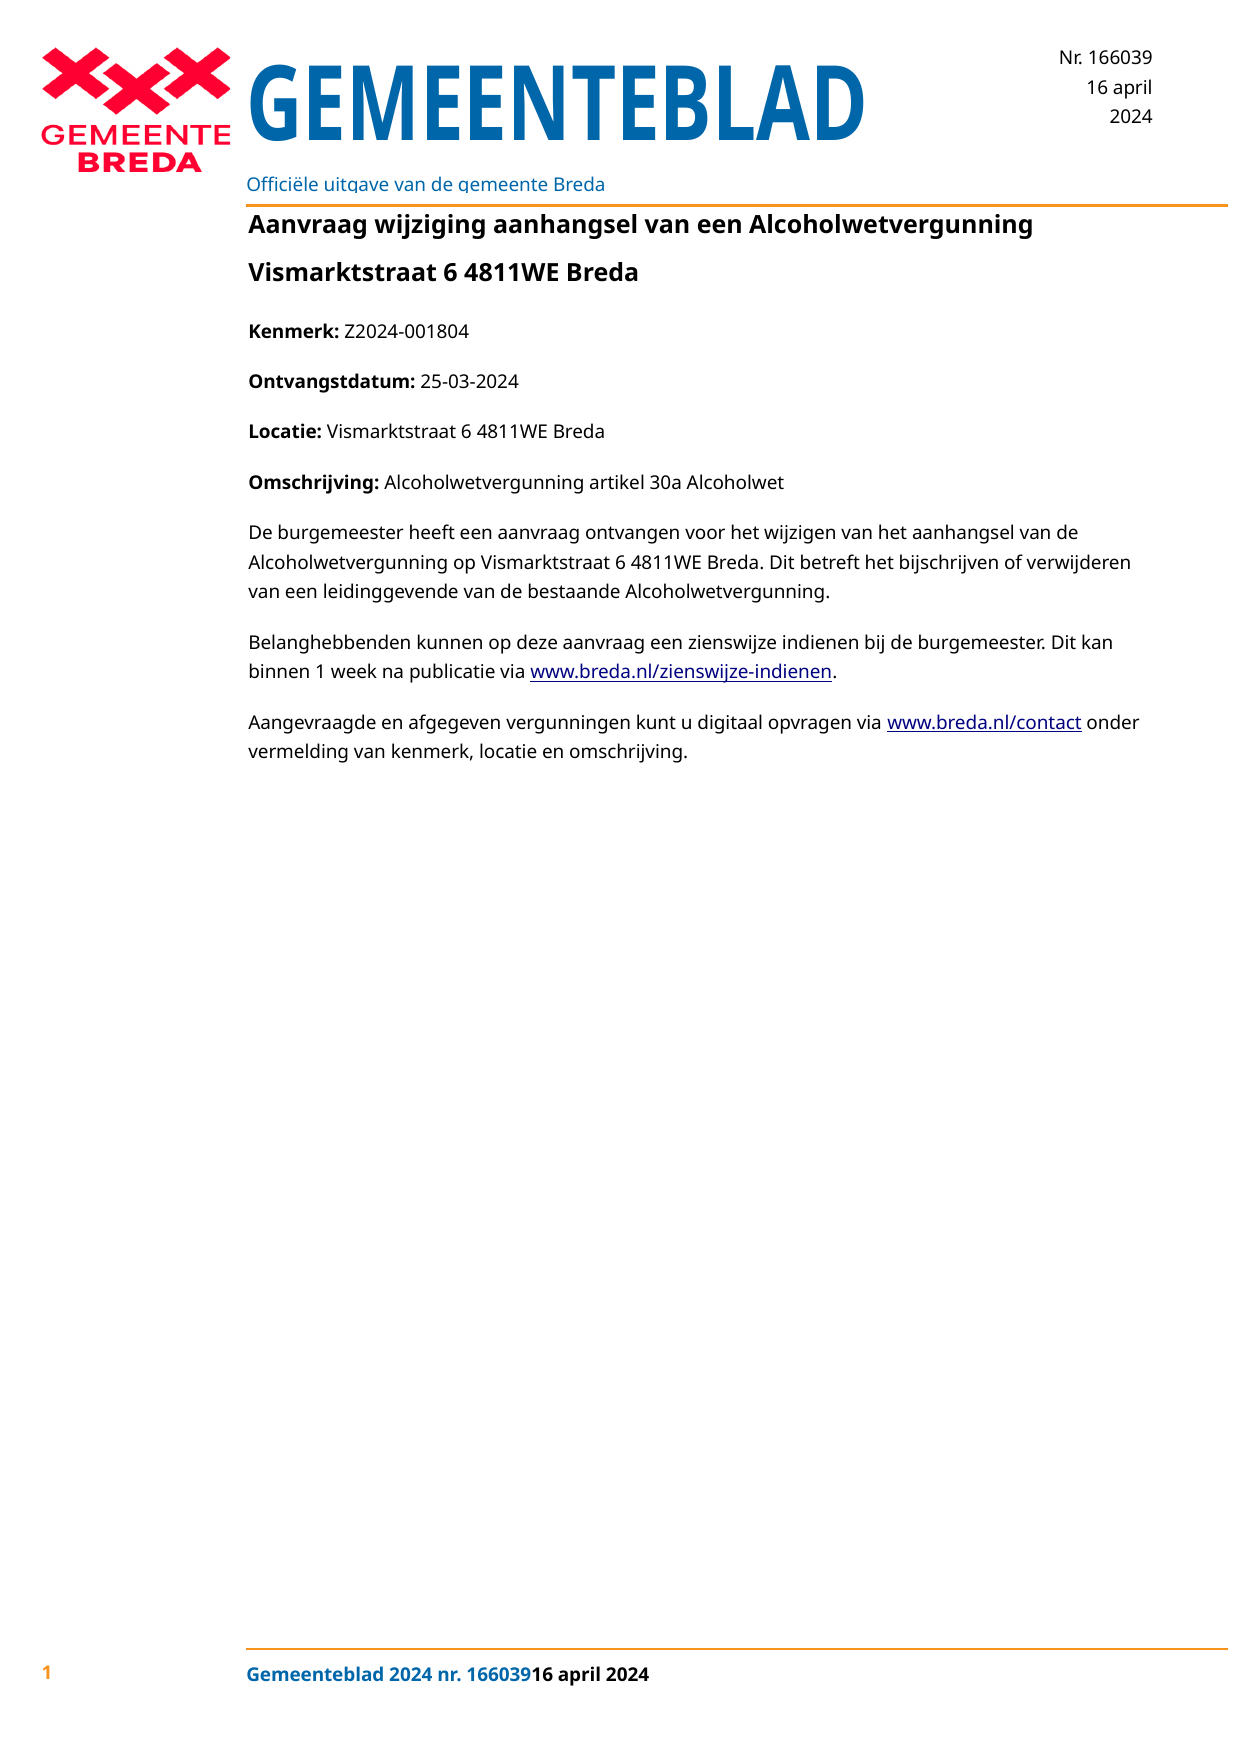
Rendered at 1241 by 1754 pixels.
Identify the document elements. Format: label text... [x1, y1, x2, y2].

text Locatie: Vismarktstraat 6 4811WE Breda [248, 419, 1152, 444]
text Kenmerk: Z2024-001804 [248, 318, 1152, 344]
text Belanghebbenden kunnen op deze aanvraag een zienswijze indienen bij de burgemeester. Dit kan binnen 1 week na publicatie via www.breda.nl/zienswijze-indienen. [248, 629, 1152, 684]
text De burgemeester heeft een aanvraag ontvangen voor het wijzigen van het aanhangsel van de Alcoholwetvergunning op Vismarktstraat 6 4811WE Breda. Dit betreft het bijschrijven of verwijderen van een leidinggevende van de bestaande Alcoholwetvergunning. [248, 519, 1152, 604]
text Aangevraagde en afgegeven vergunningen kunt u digitaal opvragen via www.breda.nl/contact onder vermelding van kenmerk, locatie en omschrijving. [248, 709, 1152, 764]
text Aanvraag wijziging aanhangsel van een Alcoholwetvergunning Vismarktstraat 6 4811WE Breda [248, 207, 1152, 288]
text Ontvangstdatum: 25-03-2024 [248, 368, 1152, 394]
text Omschrijving: Alcoholwetvergunning artikel 30a Alcoholwet [248, 469, 1152, 495]
picture [41, 47, 231, 172]
